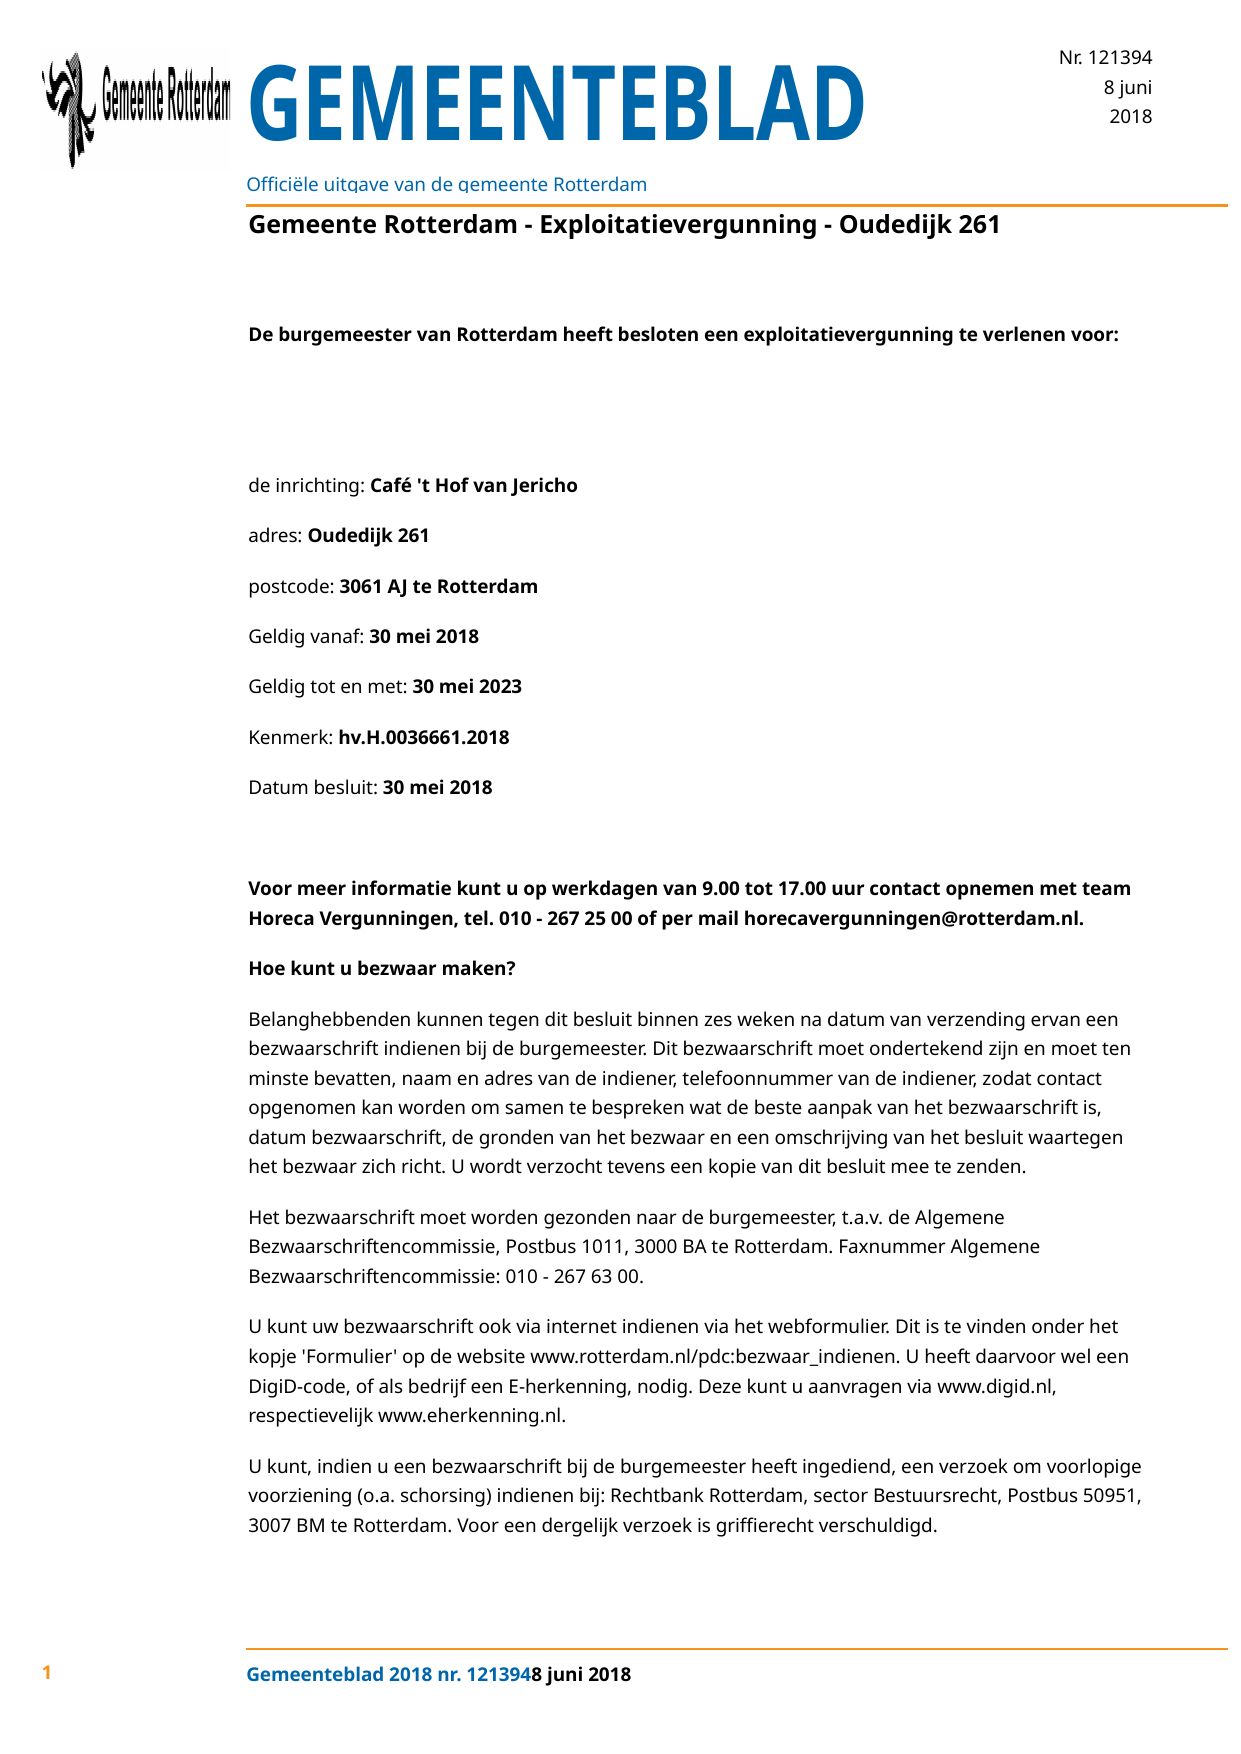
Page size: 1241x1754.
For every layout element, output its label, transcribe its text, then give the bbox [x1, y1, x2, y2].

text Belanghebbenden kunnen tegen dit besluit binnen zes weken na datum van verzending ervan een bezwaarschrift indienen bij de burgemeester. Dit bezwaarschrift moet ondertekend zijn en moet ten minste bevatten, naam en adres van de indiener, telefoonnummer van de indiener, zodat contact opgenomen kan worden om samen te bespreken wat de beste aanpak van het bezwaarschrift is, datum bezwaarschrift, de gronden van het bezwaar en een omschrijving van het besluit waartegen het bezwaar zich richt. U wordt verzocht tevens een kopie van dit besluit mee te zenden. [248, 1006, 1152, 1179]
text Gemeente Rotterdam - Exploitatievergunning - Oudedijk 261 [248, 207, 1152, 241]
picture [41, 47, 231, 172]
text U kunt, indien u een bezwaarschrift bij de burgemeester heeft ingediend, een verzoek om voorlopige voorziening (o.a. schorsing) indienen bij: Rechtbank Rotterdam, sector Bestuursrecht, Postbus 50951, 3007 BM te Rotterdam. Voor een dergelijk verzoek is griffierecht verschuldigd. [248, 1453, 1152, 1538]
text Het bezwaarschrift moet worden gezonden naar de burgemeester, t.a.v. de Algemene Bezwaarschriftencommissie, Postbus 1011, 3000 BA te Rotterdam. Faxnummer Algemene Bezwaarschriftencommissie: 010 - 267 63 00. [248, 1204, 1152, 1289]
text Hoe kunt u bezwaar maken? [248, 955, 1152, 981]
text Datum besluit: 30 mei 2018 [248, 774, 1152, 800]
text De burgemeester van Rotterdam heeft besloten een exploitatievergunning te verlenen voor: [248, 321, 1152, 346]
text Geldig vanaf: 30 mei 2018 [248, 623, 1152, 649]
text Voor meer informatie kunt u op werkdagen van 9.00 tot 17.00 uur contact opnemen met team Horeca Vergunningen, tel. 010 - 267 25 00 of per mail horecavergunningen@rotterdam.nl. [248, 875, 1152, 931]
text de inrichting: Café 't Hof van Jericho [248, 472, 1152, 498]
text U kunt uw bezwaarschrift ook via internet indienen via het webformulier. Dit is te vinden onder het kopje 'Formulier' op de website www.rotterdam.nl/pdc:bezwaar_indienen. U heeft daarvoor wel een DigiD-code, of als bedrijf een E-herkenning, nodig. Deze kunt u aanvragen via www.digid.nl, respectievelijk www.eherkenning.nl. [248, 1314, 1152, 1428]
text Geldig tot en met: 30 mei 2023 [248, 674, 1152, 699]
text Kenmerk: hv.H.0036661.2018 [248, 724, 1152, 750]
text postcode: 3061 AJ te Rotterdam [248, 573, 1152, 598]
text adres: Oudedijk 261 [248, 522, 1152, 548]
